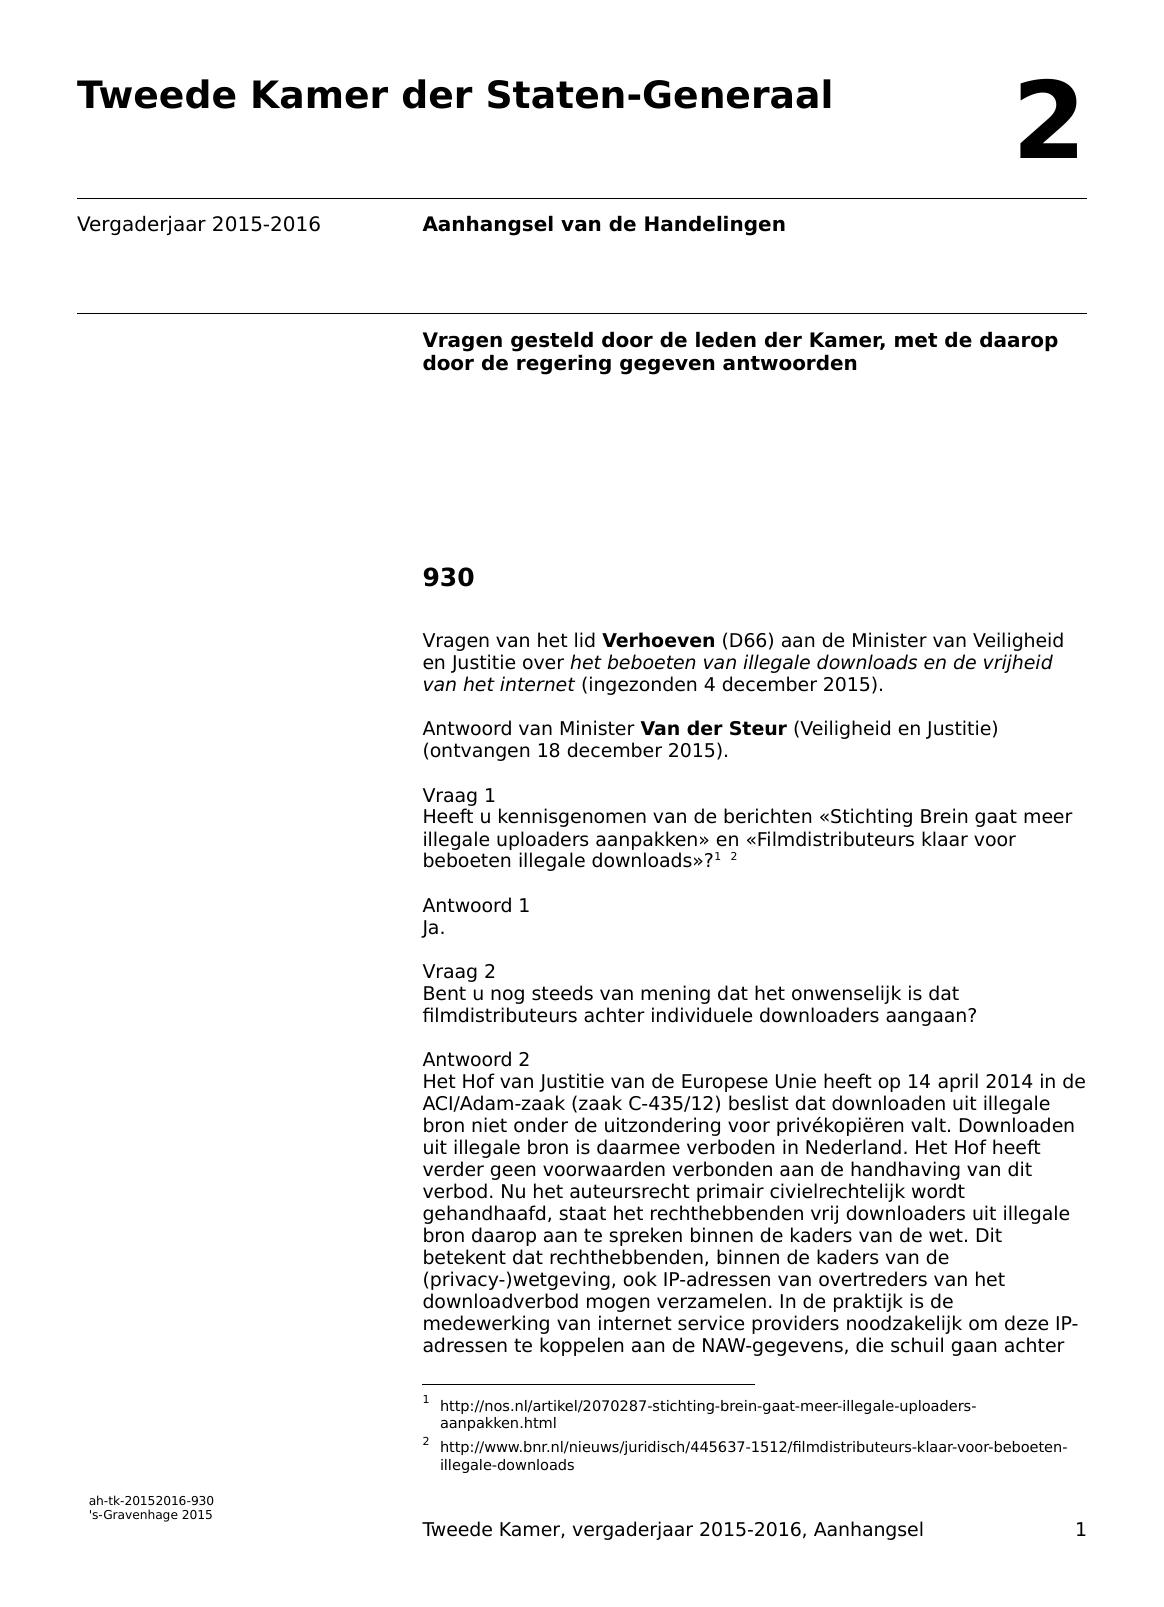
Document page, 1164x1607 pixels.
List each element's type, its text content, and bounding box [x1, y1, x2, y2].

text http://nos.nl/artikel/2070287-stichting-brein-gaat-meer-illegale-uploaders-aanpakken.html [422, 1393, 1087, 1432]
text Antwoord 1 [422, 894, 1087, 917]
text 's-Gravenhage 2015 [88, 1508, 323, 1522]
table_cell Aanhangsel van de Handelingen [422, 199, 1087, 313]
text Heeft u kennisgenomen van de berichten «Stichting Brein gaat meer illegale uploaders aanpakken» en «Filmdistributeurs klaar voor beboeten illegale downloads»? [422, 806, 1087, 872]
text 930 [422, 563, 1087, 592]
text Bent u nog steeds van mening dat het onwenselijk is dat filmdistributeurs achter individuele downloaders aangaan? [422, 983, 1087, 1027]
text Antwoord 2 [422, 1049, 1087, 1071]
table_cell Vergaderjaar 2015-2016 [77, 199, 422, 313]
text Ja. [422, 917, 1087, 938]
table_cell [77, 314, 422, 375]
text http://www.bnr.nl/nieuws/juridisch/445637-1512/filmdistributeurs-klaar-voor-beboeten-illegale-downloads [422, 1435, 1087, 1474]
text Vraag 2 [422, 961, 1087, 983]
text ah-tk-20152016-930 [88, 1494, 323, 1508]
table_header 2 [886, 59, 1087, 198]
table_cell Vragen gesteld door de leden der Kamer, met de daarop door de regering gegeven antwoorden [422, 314, 1087, 375]
text Vraag 1 [422, 784, 1087, 806]
table_header Tweede Kamer der Staten-Generaal [77, 59, 886, 198]
text Antwoord van Minister Van der Steur (Veiligheid en Justitie) (ontvangen 18 december 2015). [422, 718, 1087, 762]
text Vragen van het lid Verhoeven (D66) aan de Minister van Veiligheid en Justitie over het beboeten van illegale downloads en de vrijheid van het internet (ingezonden 4 december 2015). [422, 630, 1087, 696]
text Het Hof van Justitie van de Europese Unie heeft op 14 april 2014 in de ACI/Adam-zaak (zaak C-435/12) beslist dat downloaden uit illegale bron niet onder de uitzondering voor privékopiëren valt. Downloaden uit illegale bron is daarmee verboden in Nederland. Het Hof heeft verder geen voorwaarden verbonden aan de handhaving van dit verbod. Nu het auteursrecht primair civielrechtelijk wordt gehandhaafd, staat het rechthebbenden vrij downloaders uit illegale bron daarop aan te spreken binnen de kaders van de wet. Dit betekent dat rechthebbenden, binnen de kaders van de (privacy-)wetgeving, ook IP-adressen van overtreders van het downloadverbod mogen verzamelen. In de praktijk is de medewerking van internet service providers noodzakelijk om deze IP-adressen te koppelen aan de NAW-gegevens, die schuil gaan achter [422, 1071, 1087, 1357]
